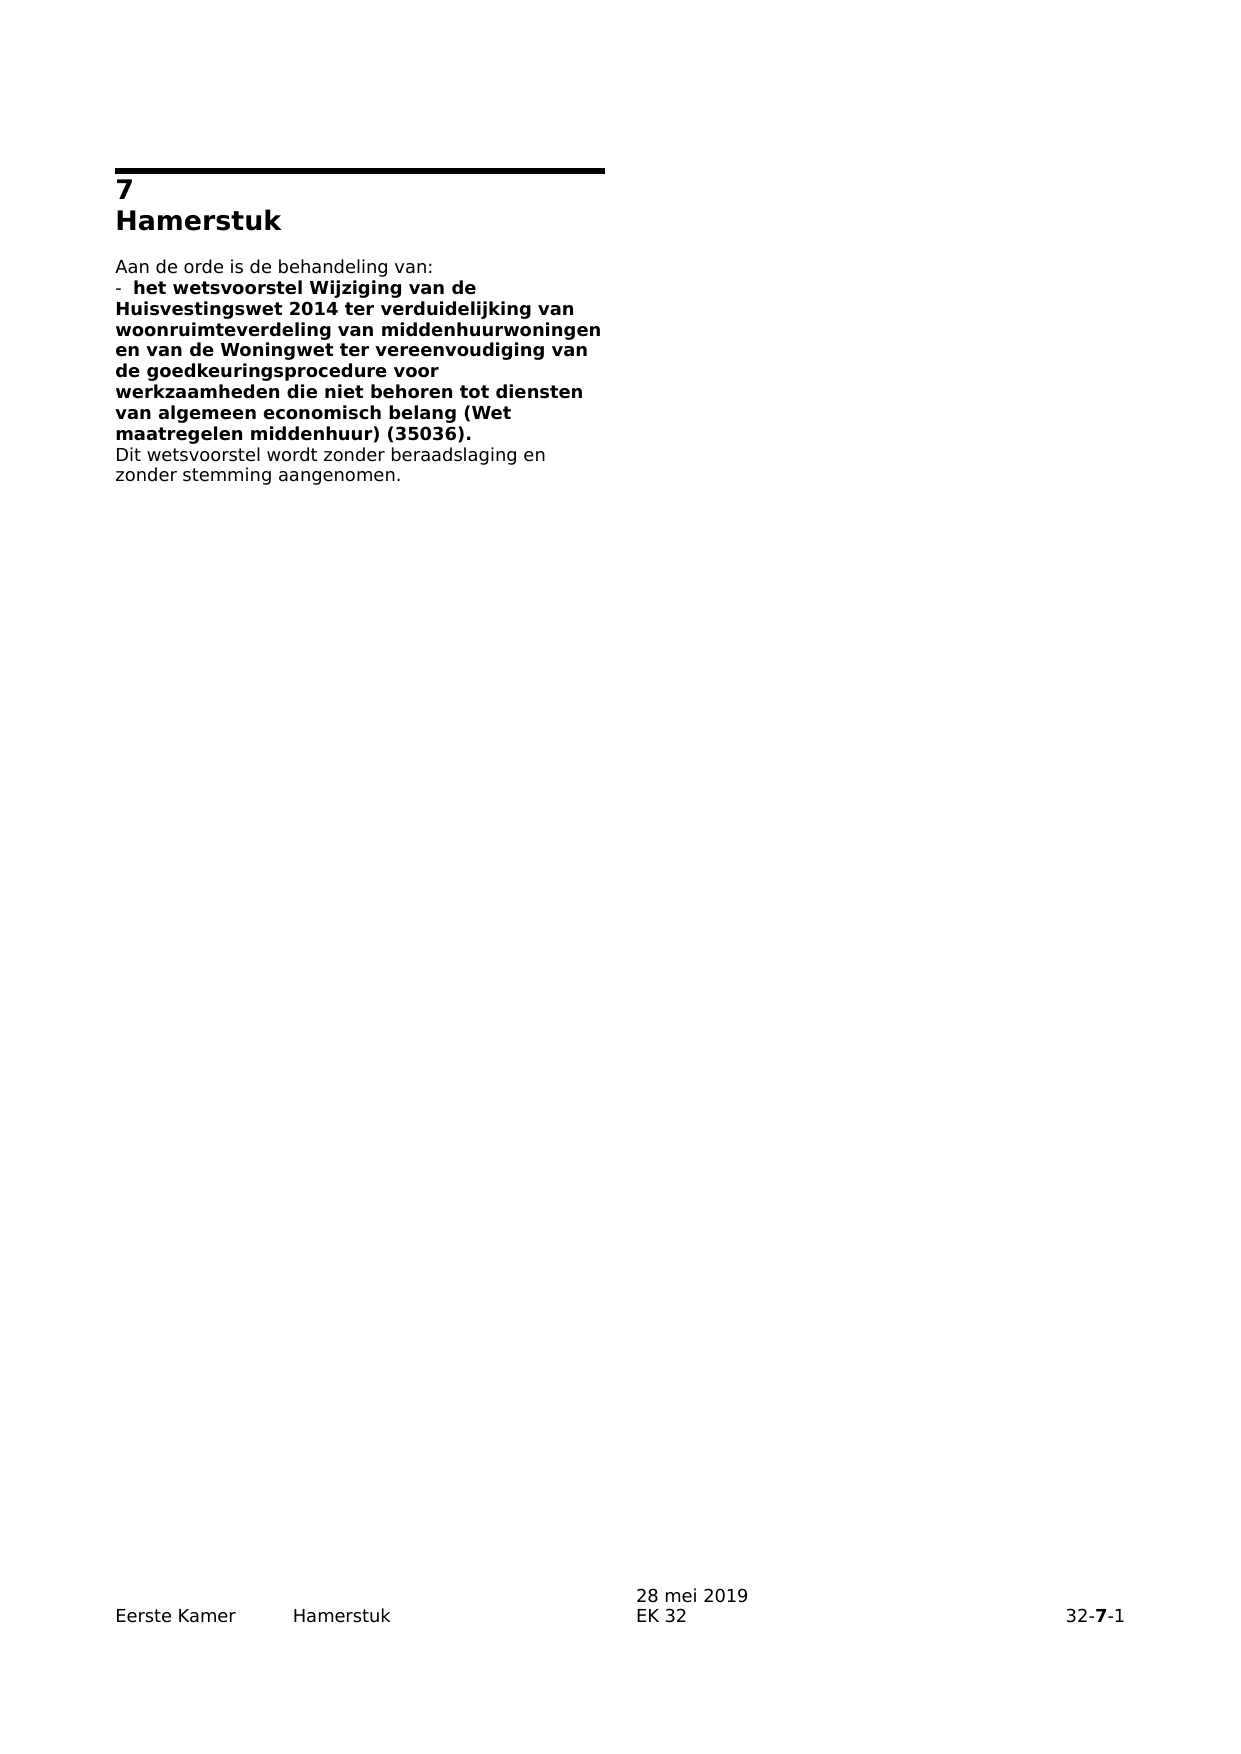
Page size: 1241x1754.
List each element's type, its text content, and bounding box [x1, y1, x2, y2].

text Aan de orde is de behandeling van: [115, 257, 605, 278]
text Dit wetsvoorstel wordt zonder beraadslaging en zonder stemming aangenomen. [115, 444, 605, 486]
title 7 Hamerstuk [115, 174, 605, 237]
list het wetsvoorstel Wijziging van de Huisvestingswet 2014 ter verduidelijking van woonruimteverdeling van middenhuurwoningen en van de Woningwet ter vereenvoudiging van de goedkeuringsprocedure voor werkzaamheden die niet behoren tot diensten van algemeen economisch belang (Wet maatregelen middenhuur) (35036). [115, 278, 605, 444]
